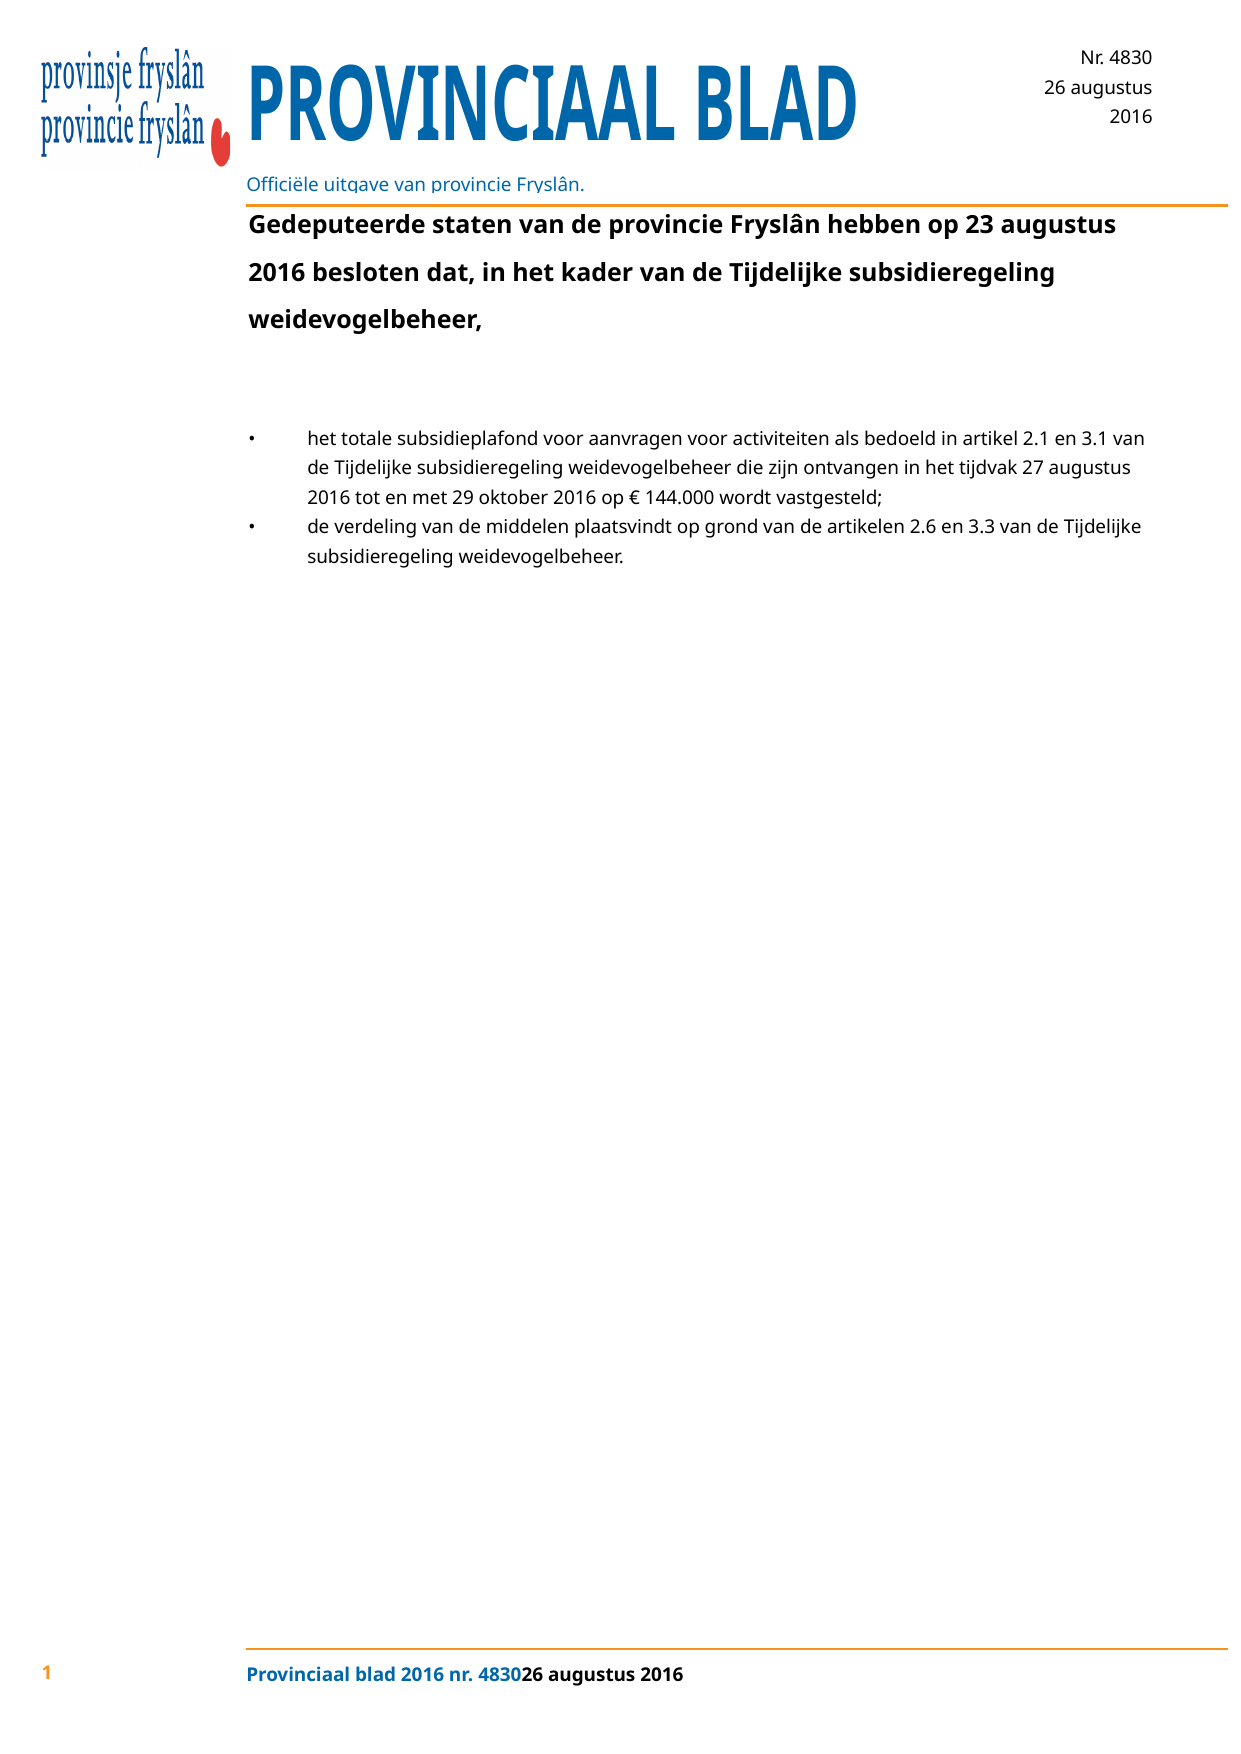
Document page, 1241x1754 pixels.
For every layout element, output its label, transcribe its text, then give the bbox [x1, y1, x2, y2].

picture [41, 47, 231, 172]
text Gedeputeerde staten van de provincie Fryslân hebben op 23 augustus 2016 besloten dat, in het kader van de Tijdelijke subsidieregeling weidevogelbeheer, [248, 207, 1152, 336]
list het totale subsidieplafond voor aanvragen voor activiteiten als bedoeld in artikel 2.1 en 3.1 van de Tijdelijke subsidieregeling weidevogelbeheer die zijn ontvangen in het tijdvak 27 augustus 2016 tot en met 29 oktober 2016 op € 144.000 wordt vastgesteld; [248, 425, 1152, 509]
list de verdeling van de middelen plaatsvindt op grond van de artikelen 2.6 en 3.3 van de Tijdelijke subsidieregeling weidevogelbeheer. [248, 513, 1152, 569]
